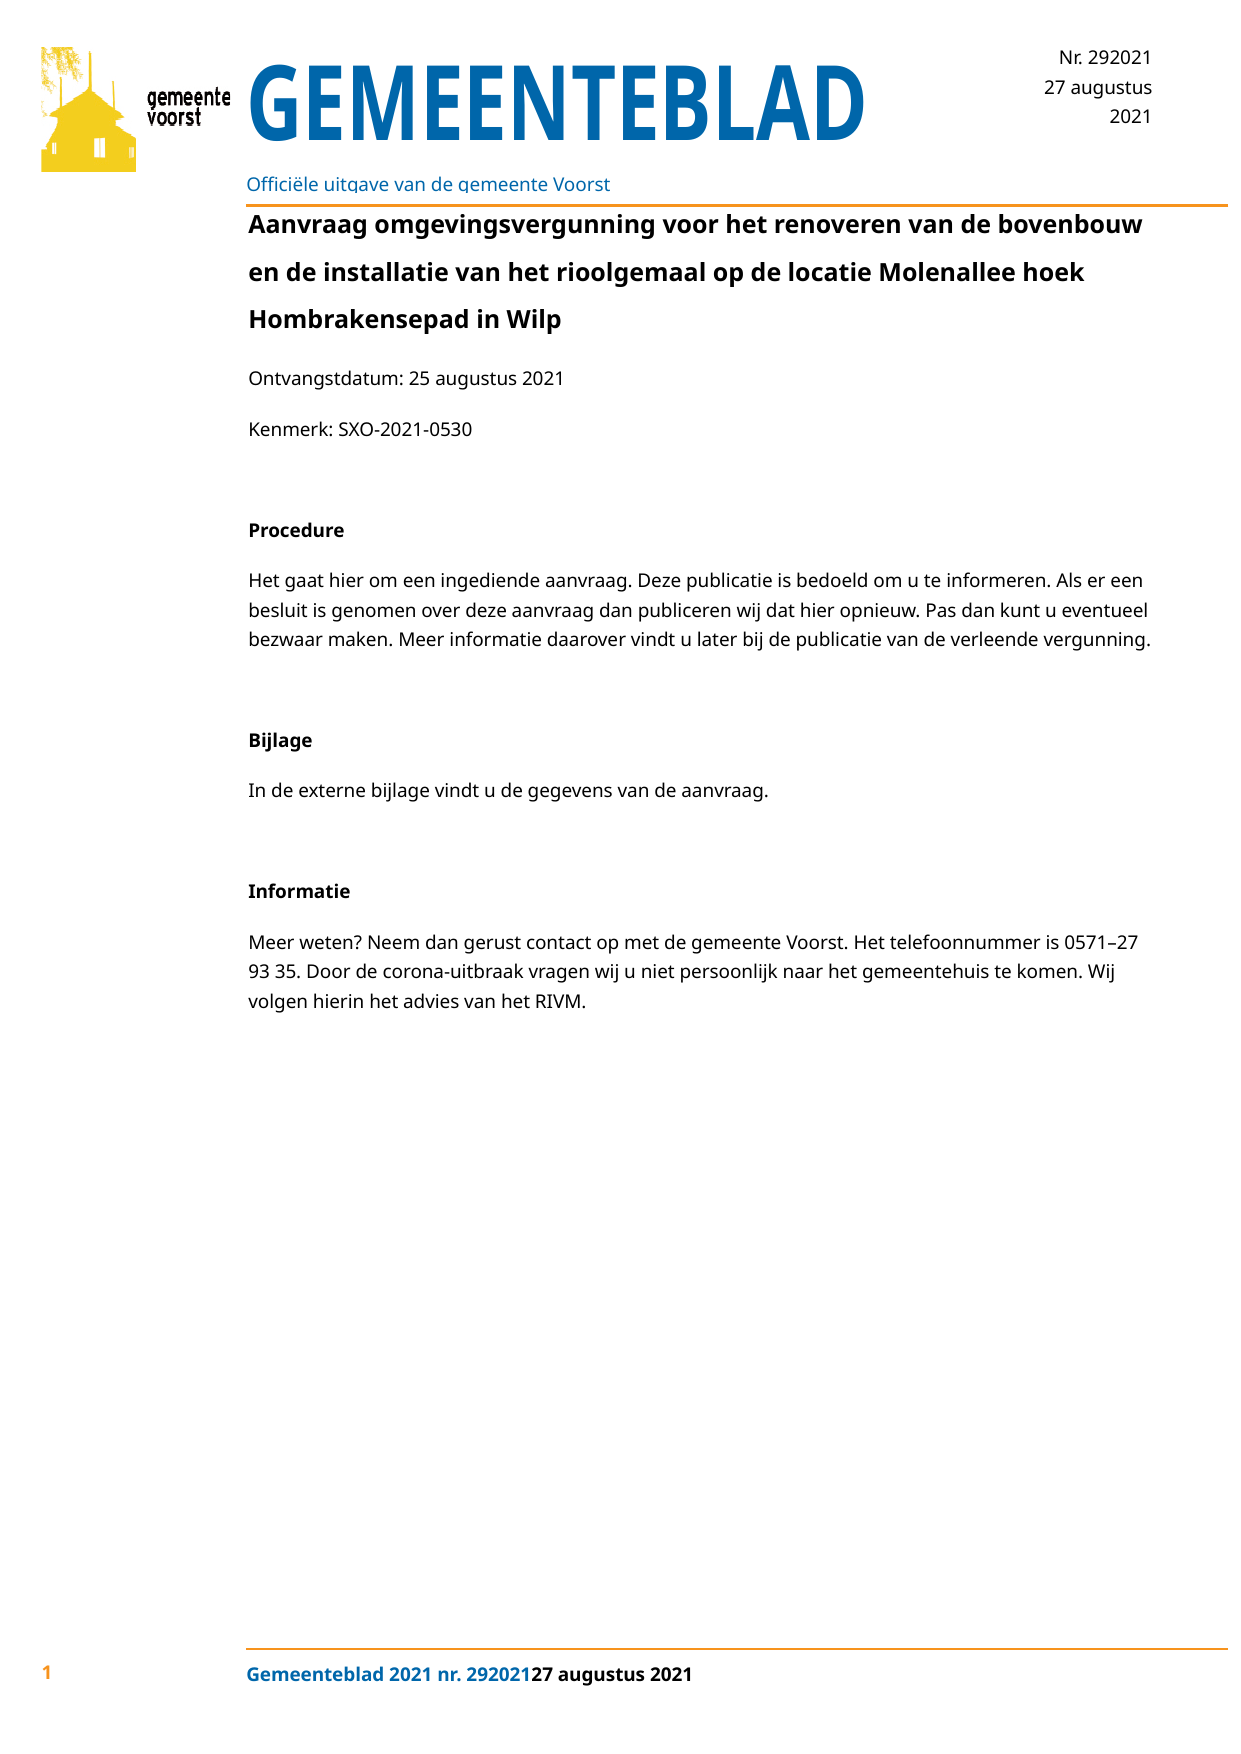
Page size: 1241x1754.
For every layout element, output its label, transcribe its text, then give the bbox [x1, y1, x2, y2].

text Ontvangstdatum: 25 augustus 2021 [248, 366, 1152, 391]
text Kenmerk: SXO-2021-0530 [248, 416, 1152, 442]
text Het gaat hier om een ingediende aanvraag. Deze publicatie is bedoeld om u te informeren. Als er een besluit is genomen over deze aanvraag dan publiceren wij dat hier opnieuw. Pas dan kunt u eventueel bezwaar maken. Meer informatie daarover vindt u later bij de publicatie van de verleende vergunning. [248, 567, 1152, 652]
text Meer weten? Neem dan gerust contact op met de gemeente Voorst. Het telefoonnummer is 0571–27 93 35. Door de corona-uitbraak vragen wij u niet persoonlijk naar het gemeentehuis te komen. Wij volgen hierin het advies van het RIVM. [248, 929, 1152, 1014]
text Bijlage [248, 727, 1152, 753]
text Procedure [248, 517, 1152, 542]
text Aanvraag omgevingsvergunning voor het renoveren van de bovenbouw en de installatie van het rioolgemaal op de locatie Molenallee hoek Hombrakensepad in Wilp [248, 207, 1152, 336]
text Informatie [248, 878, 1152, 904]
text In de externe bijlage vindt u de gegevens van de aanvraag. [248, 778, 1152, 803]
picture [41, 47, 231, 172]
